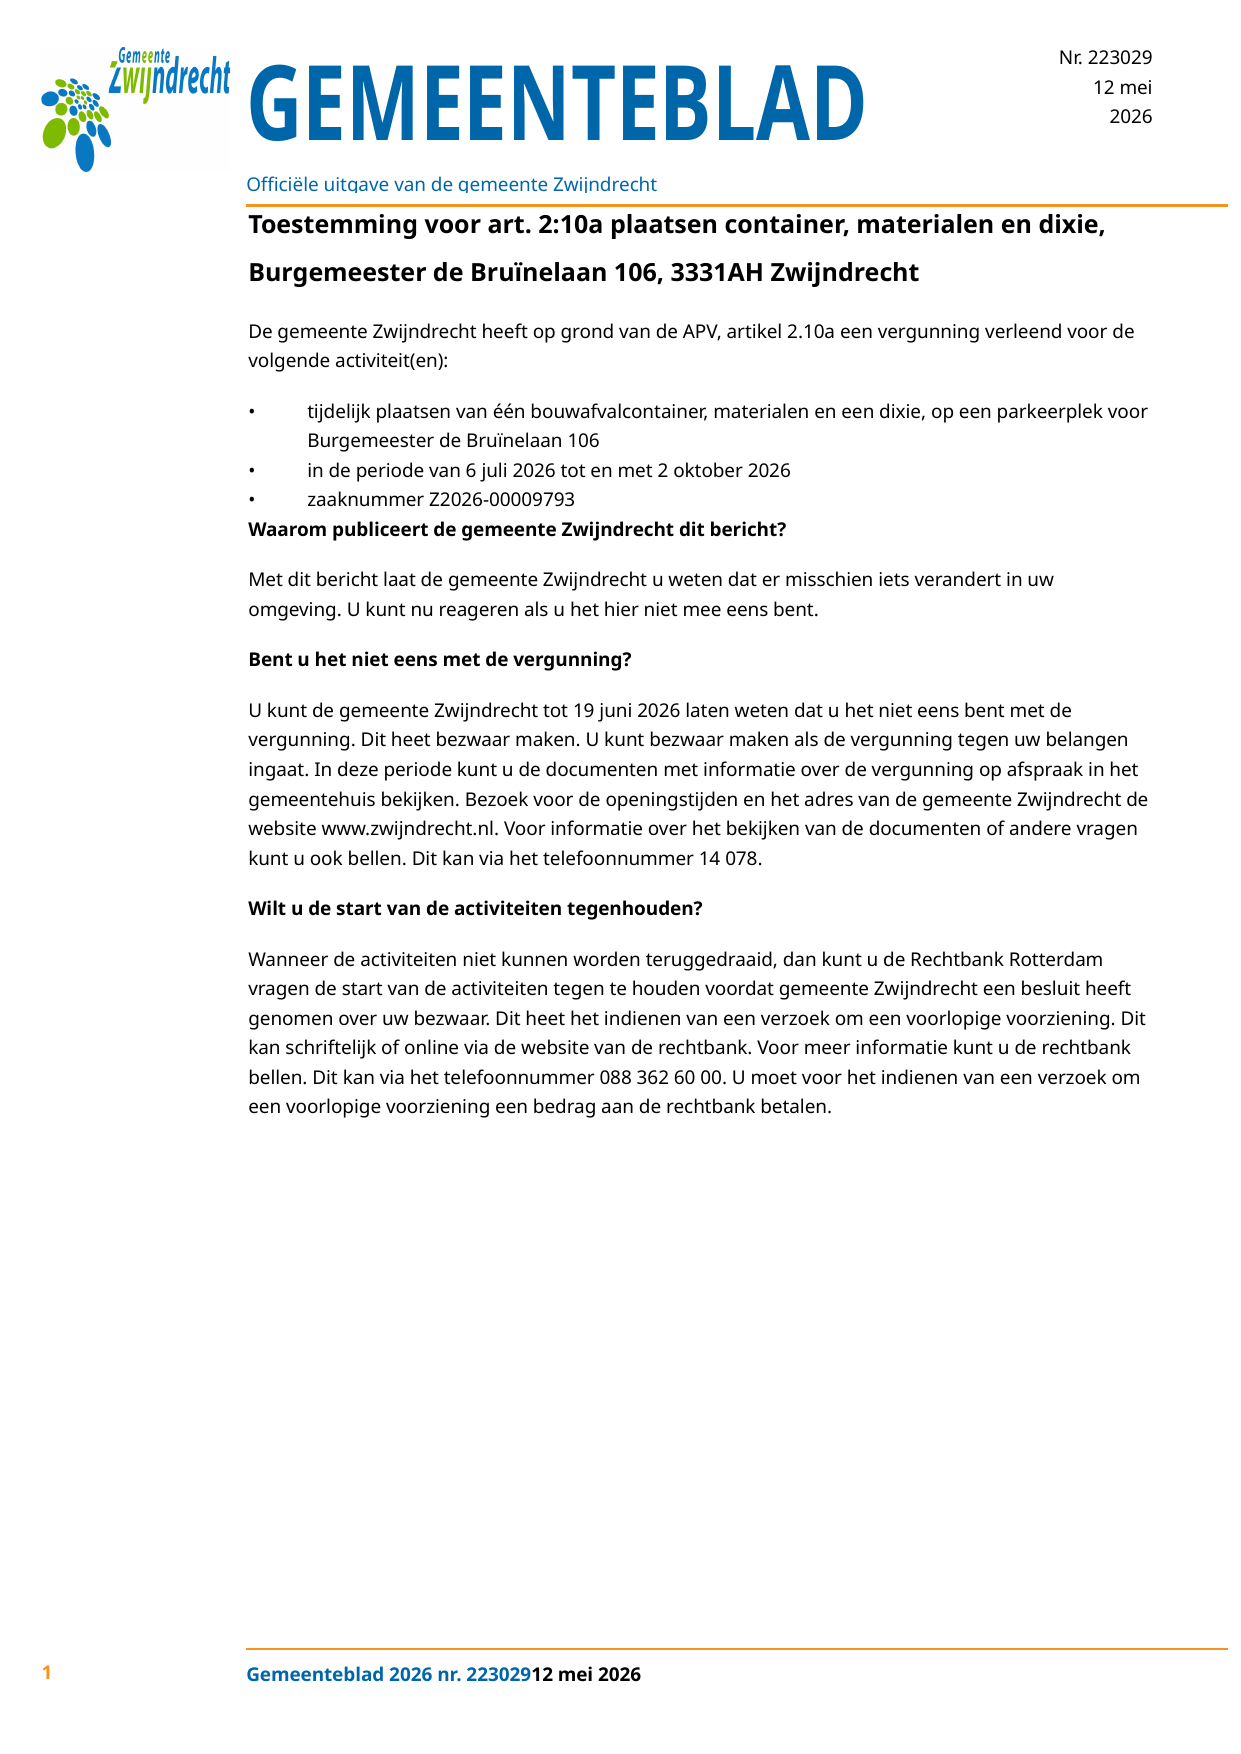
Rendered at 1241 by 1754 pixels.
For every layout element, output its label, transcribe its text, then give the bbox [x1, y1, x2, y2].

list tijdelijk plaatsen van één bouwafvalcontainer, materialen en een dixie, op een parkeerplek voor Burgemeester de Bruïnelaan 106 [248, 398, 1152, 453]
text Toestemming voor art. 2:10a plaatsen container, materialen en dixie, Burgemeester de Bruïnelaan 106, 3331AH Zwijndrecht [248, 207, 1152, 288]
picture [41, 47, 231, 172]
text U kunt de gemeente Zwijndrecht tot 19 juni 2026 laten weten dat u het niet eens bent met de vergunning. Dit heet bezwaar maken. U kunt bezwaar maken als de vergunning tegen uw belangen ingaat. In deze periode kunt u de documenten met informatie over de vergunning op afspraak in het gemeentehuis bekijken. Bezoek voor de openingstijden en het adres van de gemeente Zwijndrecht de website www.zwijndrecht.nl. Voor informatie over het bekijken van de documenten of andere vragen kunt u ook bellen. Dit kan via het telefoonnummer 14 078. [248, 697, 1152, 871]
text Bent u het niet eens met de vergunning? [248, 647, 1152, 672]
text Waarom publiceert de gemeente Zwijndrecht dit bericht? [248, 516, 1152, 542]
text De gemeente Zwijndrecht heeft op grond van de APV, artikel 2.10a een vergunning verleend voor de volgende activiteit(en): [248, 318, 1152, 373]
list zaaknummer Z2026-00009793 [248, 487, 1152, 512]
text Wilt u de start van de activiteiten tegenhouden? [248, 895, 1152, 921]
text Wanneer de activiteiten niet kunnen worden teruggedraaid, dan kunt u de Rechtbank Rotterdam vragen de start van de activiteiten tegen te houden voordat gemeente Zwijndrecht een besluit heeft genomen over uw bezwaar. Dit heet het indienen van een verzoek om een voorlopige voorziening. Dit kan schriftelijk of online via de website van de rechtbank. Voor meer informatie kunt u de rechtbank bellen. Dit kan via het telefoonnummer 088 362 60 00. U moet voor het indienen van een verzoek om een voorlopige voorziening een bedrag aan de rechtbank betalen. [248, 946, 1152, 1119]
text Met dit bericht laat de gemeente Zwijndrecht u weten dat er misschien iets verandert in uw omgeving. U kunt nu reageren als u het hier niet mee eens bent. [248, 567, 1152, 622]
list in de periode van 6 juli 2026 tot en met 2 oktober 2026 [248, 457, 1152, 483]
